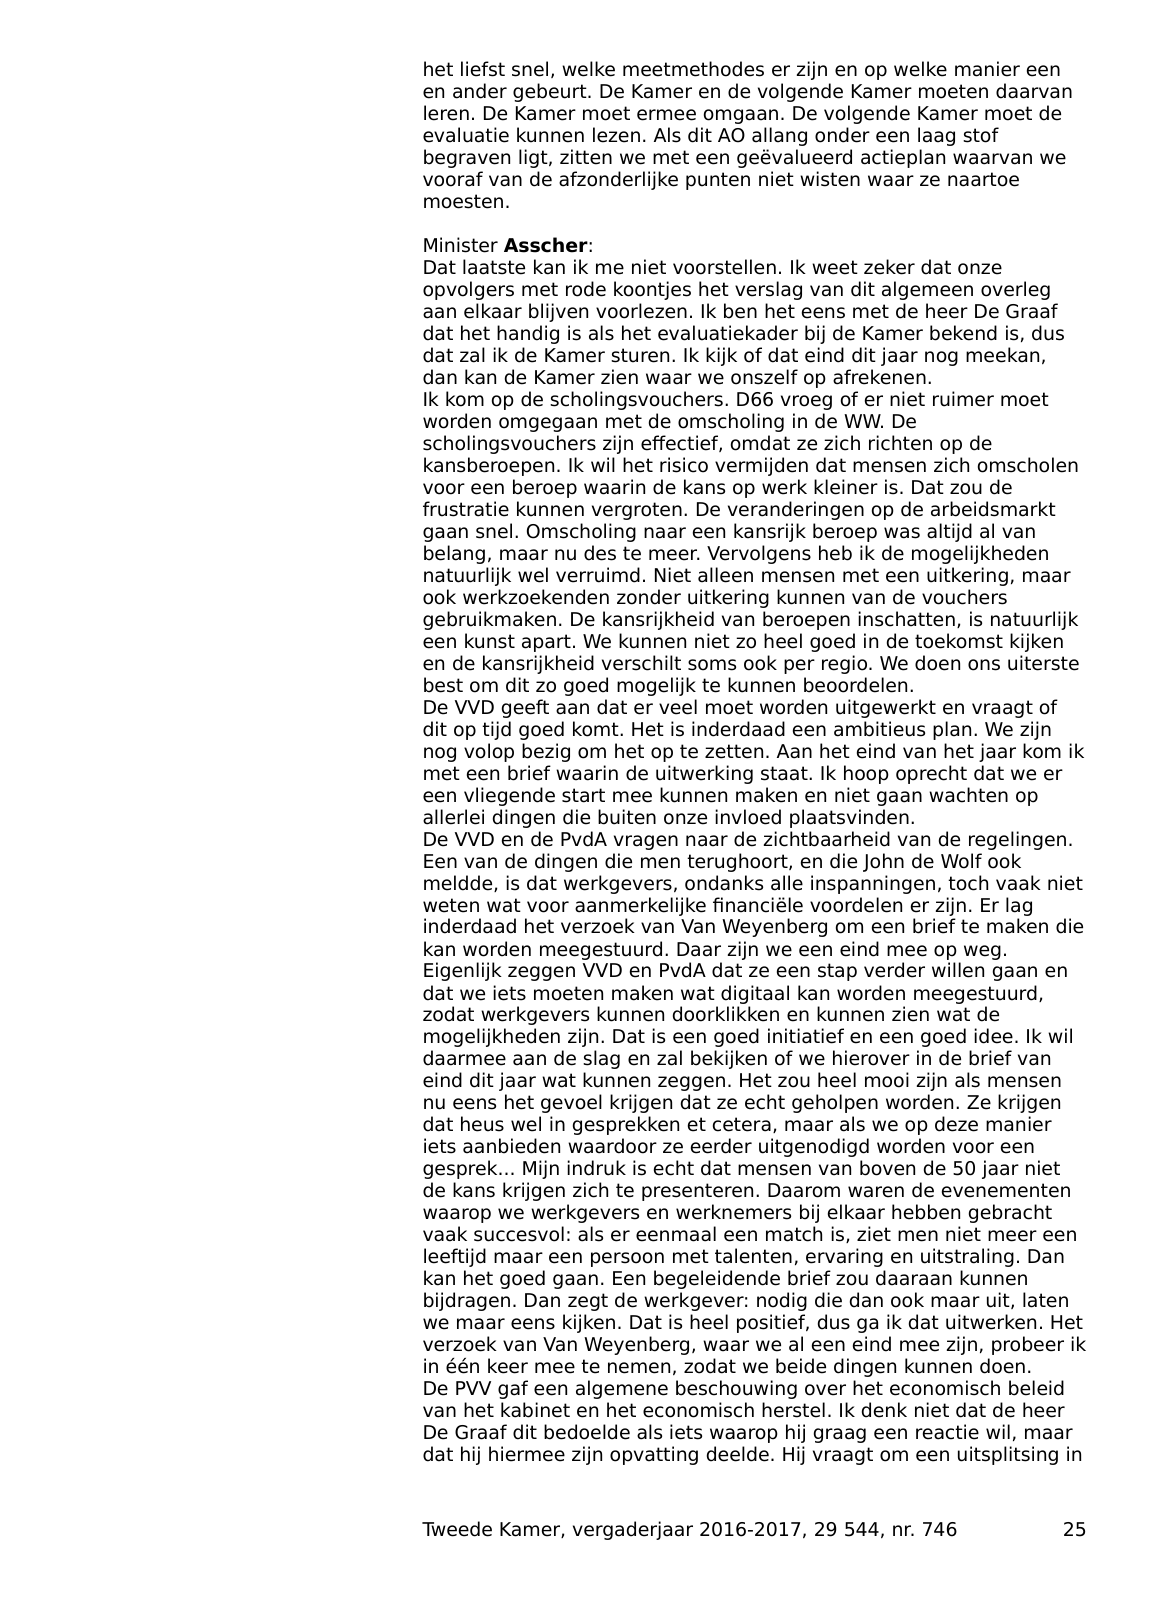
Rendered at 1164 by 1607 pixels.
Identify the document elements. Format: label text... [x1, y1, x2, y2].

text De VVD en de PvdA vragen naar de zichtbaarheid van de regelingen. Een van de dingen die men terughoort, en die John de Wolf ook meldde, is dat werkgevers, ondanks alle inspanningen, toch vaak niet weten wat voor aanmerkelijke financiële voordelen er zijn. Er lag inderdaad het verzoek van Van Weyenberg om een brief te maken die kan worden meegestuurd. Daar zijn we een eind mee op weg. Eigenlijk zeggen VVD en PvdA dat ze een stap verder willen gaan en dat we iets moeten maken wat digitaal kan worden meegestuurd, zodat werkgevers kunnen doorklikken en kunnen zien wat de mogelijkheden zijn. Dat is een goed initiatief en een goed idee. Ik wil daarmee aan de slag en zal bekijken of we hierover in de brief van eind dit jaar wat kunnen zeggen. Het zou heel mooi zijn als mensen nu eens het gevoel krijgen dat ze echt geholpen worden. Ze krijgen dat heus wel in gesprekken et cetera, maar als we op deze manier iets aanbieden waardoor ze eerder uitgenodigd worden voor een gesprek... Mijn indruk is echt dat mensen van boven de 50 jaar niet de kans krijgen zich te presenteren. Daarom waren de evenementen waarop we werkgevers en werknemers bij elkaar hebben gebracht vaak succesvol: als er eenmaal een match is, ziet men niet meer een leeftijd maar een persoon met talenten, ervaring en uitstraling. Dan kan het goed gaan. Een begeleidende brief zou daaraan kunnen bijdragen. Dan zegt de werkgever: nodig die dan ook maar uit, laten we maar eens kijken. Dat is heel positief, dus ga ik dat uitwerken. Het verzoek van Van Weyenberg, waar we al een eind mee zijn, probeer ik in één keer mee te nemen, zodat we beide dingen kunnen doen. [422, 828, 1087, 1378]
text De VVD geeft aan dat er veel moet worden uitgewerkt en vraagt of dit op tijd goed komt. Het is inderdaad een ambitieus plan. We zijn nog volop bezig om het op te zetten. Aan het eind van het jaar kom ik met een brief waarin de uitwerking staat. Ik hoop oprecht dat we er een vliegende start mee kunnen maken en niet gaan wachten op allerlei dingen die buiten onze invloed plaatsvinden. [422, 697, 1087, 828]
text Ik kom op de scholingsvouchers. D66 vroeg of er niet ruimer moet worden omgegaan met de omscholing in de WW. De scholingsvouchers zijn effectief, omdat ze zich richten op de kansberoepen. Ik wil het risico vermijden dat mensen zich omscholen voor een beroep waarin de kans op werk kleiner is. Dat zou de frustratie kunnen vergroten. De veranderingen op de arbeidsmarkt gaan snel. Omscholing naar een kansrijk beroep was altijd al van belang, maar nu des te meer. Vervolgens heb ik de mogelijkheden natuurlijk wel verruimd. Niet alleen mensen met een uitkering, maar ook werkzoekenden zonder uitkering kunnen van de vouchers gebruikmaken. De kansrijkheid van beroepen inschatten, is natuurlijk een kunst apart. We kunnen niet zo heel goed in de toekomst kijken en de kansrijkheid verschilt soms ook per regio. We doen ons uiterste best om dit zo goed mogelijk te kunnen beoordelen. [422, 389, 1087, 697]
text Minister Asscher: [422, 235, 1087, 257]
text De PVV gaf een algemene beschouwing over het economisch beleid van het kabinet en het economisch herstel. Ik denk niet dat de heer De Graaf dit bedoelde als iets waarop hij graag een reactie wil, maar dat hij hiermee zijn opvatting deelde. Hij vraagt om een uitsplitsing in [422, 1378, 1087, 1466]
text het liefst snel, welke meetmethodes er zijn en op welke manier een en ander gebeurt. De Kamer en de volgende Kamer moeten daarvan leren. De Kamer moet ermee omgaan. De volgende Kamer moet de evaluatie kunnen lezen. Als dit AO allang onder een laag stof begraven ligt, zitten we met een geëvalueerd actieplan waarvan we vooraf van de afzonderlijke punten niet wisten waar ze naartoe moesten. [422, 59, 1087, 213]
text Dat laatste kan ik me niet voorstellen. Ik weet zeker dat onze opvolgers met rode koontjes het verslag van dit algemeen overleg aan elkaar blijven voorlezen. Ik ben het eens met de heer De Graaf dat het handig is als het evaluatiekader bij de Kamer bekend is, dus dat zal ik de Kamer sturen. Ik kijk of dat eind dit jaar nog meekan, dan kan de Kamer zien waar we onszelf op afrekenen. [422, 257, 1087, 389]
